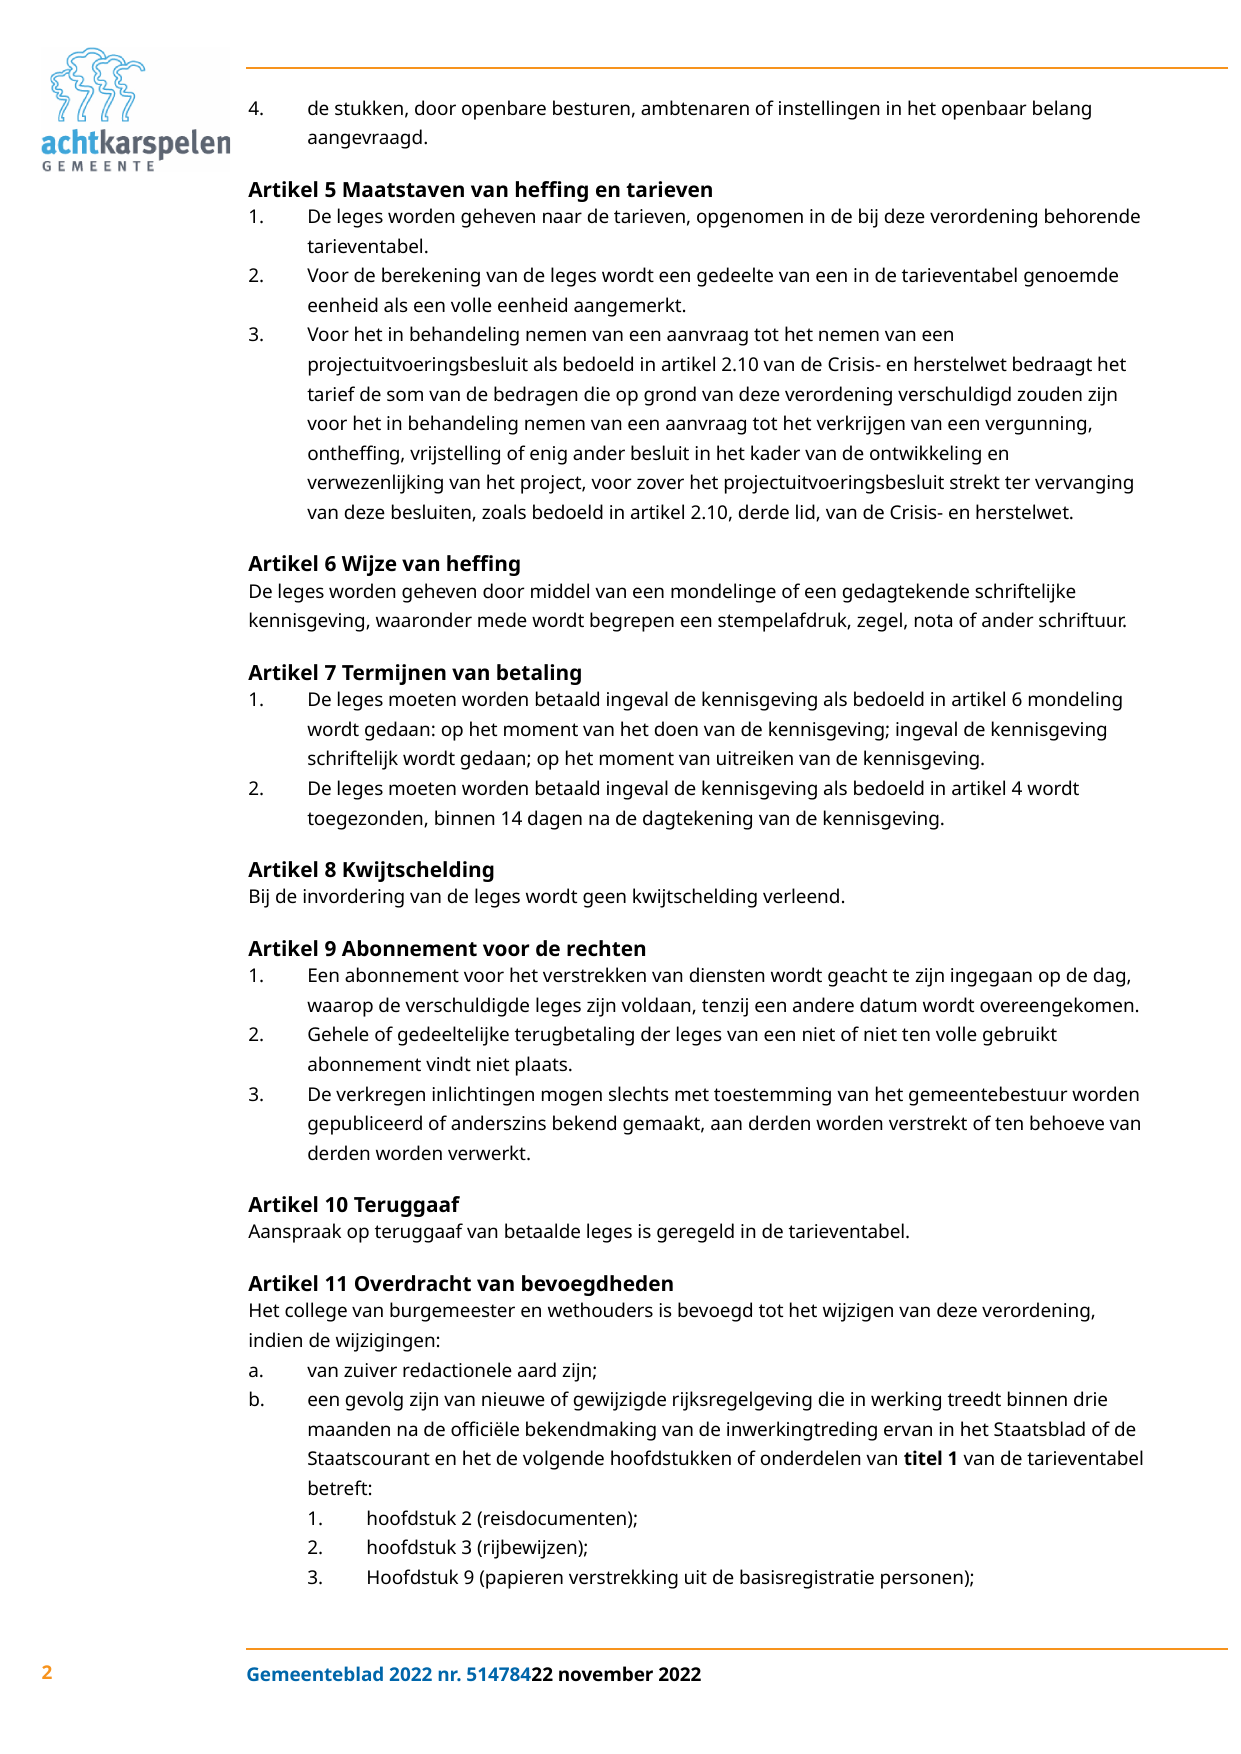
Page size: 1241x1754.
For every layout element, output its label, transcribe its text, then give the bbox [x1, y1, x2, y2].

list Een abonnement voor het verstrekken van diensten wordt geacht te zijn ingegaan op de dag, waarop de verschuldigde leges zijn voldaan, tenzij een andere datum wordt overeengekomen. [248, 962, 1152, 1018]
text Artikel 9 Abonnement voor de rechten [248, 934, 1152, 962]
list De leges worden geheven naar de tarieven, opgenomen in de bij deze verordening behorende tarieventabel. [248, 203, 1152, 258]
text Artikel 11 Overdracht van bevoegdheden [248, 1269, 1152, 1298]
text Artikel 5 Maatstaven van heffing en tarieven [248, 175, 1152, 203]
text Artikel 6 Wijze van heffing [248, 549, 1152, 578]
list een gevolg zijn van nieuwe of gewijzigde rijksregelgeving die in werking treedt binnen drie maanden na de officiële bekendmaking van de inwerkingtreding ervan in het Staatsblad of de Staatscourant en het de volgende hoofdstukken of onderdelen van titel 1 van de tarieventabel betreft: [248, 1386, 1152, 1501]
text Artikel 10 Teruggaaf [248, 1190, 1152, 1219]
list Gehele of gedeeltelijke terugbetaling der leges van een niet of niet ten volle gebruikt abonnement vindt niet plaats. [248, 1022, 1152, 1077]
list De leges moeten worden betaald ingeval de kennisgeving als bedoeld in artikel 6 mondeling wordt gedaan: op het moment van het doen van de kennisgeving; ingeval de kennisgeving schriftelijk wordt gedaan; op het moment van uitreiken van de kennisgeving. [248, 686, 1152, 771]
list hoofdstuk 2 (reisdocumenten); [307, 1505, 1152, 1530]
picture [41, 47, 231, 172]
list Voor de berekening van de leges wordt een gedeelte van een in de tarieventabel genoemde eenheid als een volle eenheid aangemerkt. [248, 262, 1152, 318]
text Aanspraak op teruggaaf van betaalde leges is geregeld in de tarieventabel. [248, 1219, 1152, 1244]
text Het college van burgemeester en wethouders is bevoegd tot het wijzigen van deze verordening, indien de wijzigingen: [248, 1298, 1152, 1353]
list de stukken, door openbare besturen, ambtenaren of instellingen in het openbaar belang aangevraagd. [248, 95, 1152, 150]
list Hoofdstuk 9 (papieren verstrekking uit de basisregistratie personen); [307, 1564, 1152, 1589]
list van zuiver redactionele aard zijn; [248, 1357, 1152, 1382]
list Voor het in behandeling nemen van een aanvraag tot het nemen van een projectuitvoeringsbesluit als bedoeld in artikel 2.10 van de Crisis- en herstelwet bedraagt het tarief de som van de bedragen die op grond van deze verordening verschuldigd zouden zijn voor het in behandeling nemen van een aanvraag tot het verkrijgen van een vergunning, ontheffing, vrijstelling of enig ander besluit in het kader van de ontwikkeling en verwezenlijking van het project, voor zover het projectuitvoeringsbesluit strekt ter vervanging van deze besluiten, zoals bedoeld in artikel 2.10, derde lid, van de Crisis- en herstelwet. [248, 322, 1152, 525]
text Bij de invordering van de leges wordt geen kwijtschelding verleend. [248, 883, 1152, 909]
list De verkregen inlichtingen mogen slechts met toestemming van het gemeentebestuur worden gepubliceerd of anderszins bekend gemaakt, aan derden worden verstrekt of ten behoeve van derden worden verwerkt. [248, 1081, 1152, 1166]
list hoofdstuk 3 (rijbewijzen); [307, 1534, 1152, 1560]
text Artikel 8 Kwijtschelding [248, 855, 1152, 883]
text De leges worden geheven door middel van een mondelinge of een gedagtekende schriftelijke kennisgeving, waaronder mede wordt begrepen een stempelafdruk, zegel, nota of ander schriftuur. [248, 578, 1152, 633]
list De leges moeten worden betaald ingeval de kennisgeving als bedoeld in artikel 4 wordt toegezonden, binnen 14 dagen na de dagtekening van de kennisgeving. [248, 775, 1152, 830]
text Artikel 7 Termijnen van betaling [248, 658, 1152, 686]
